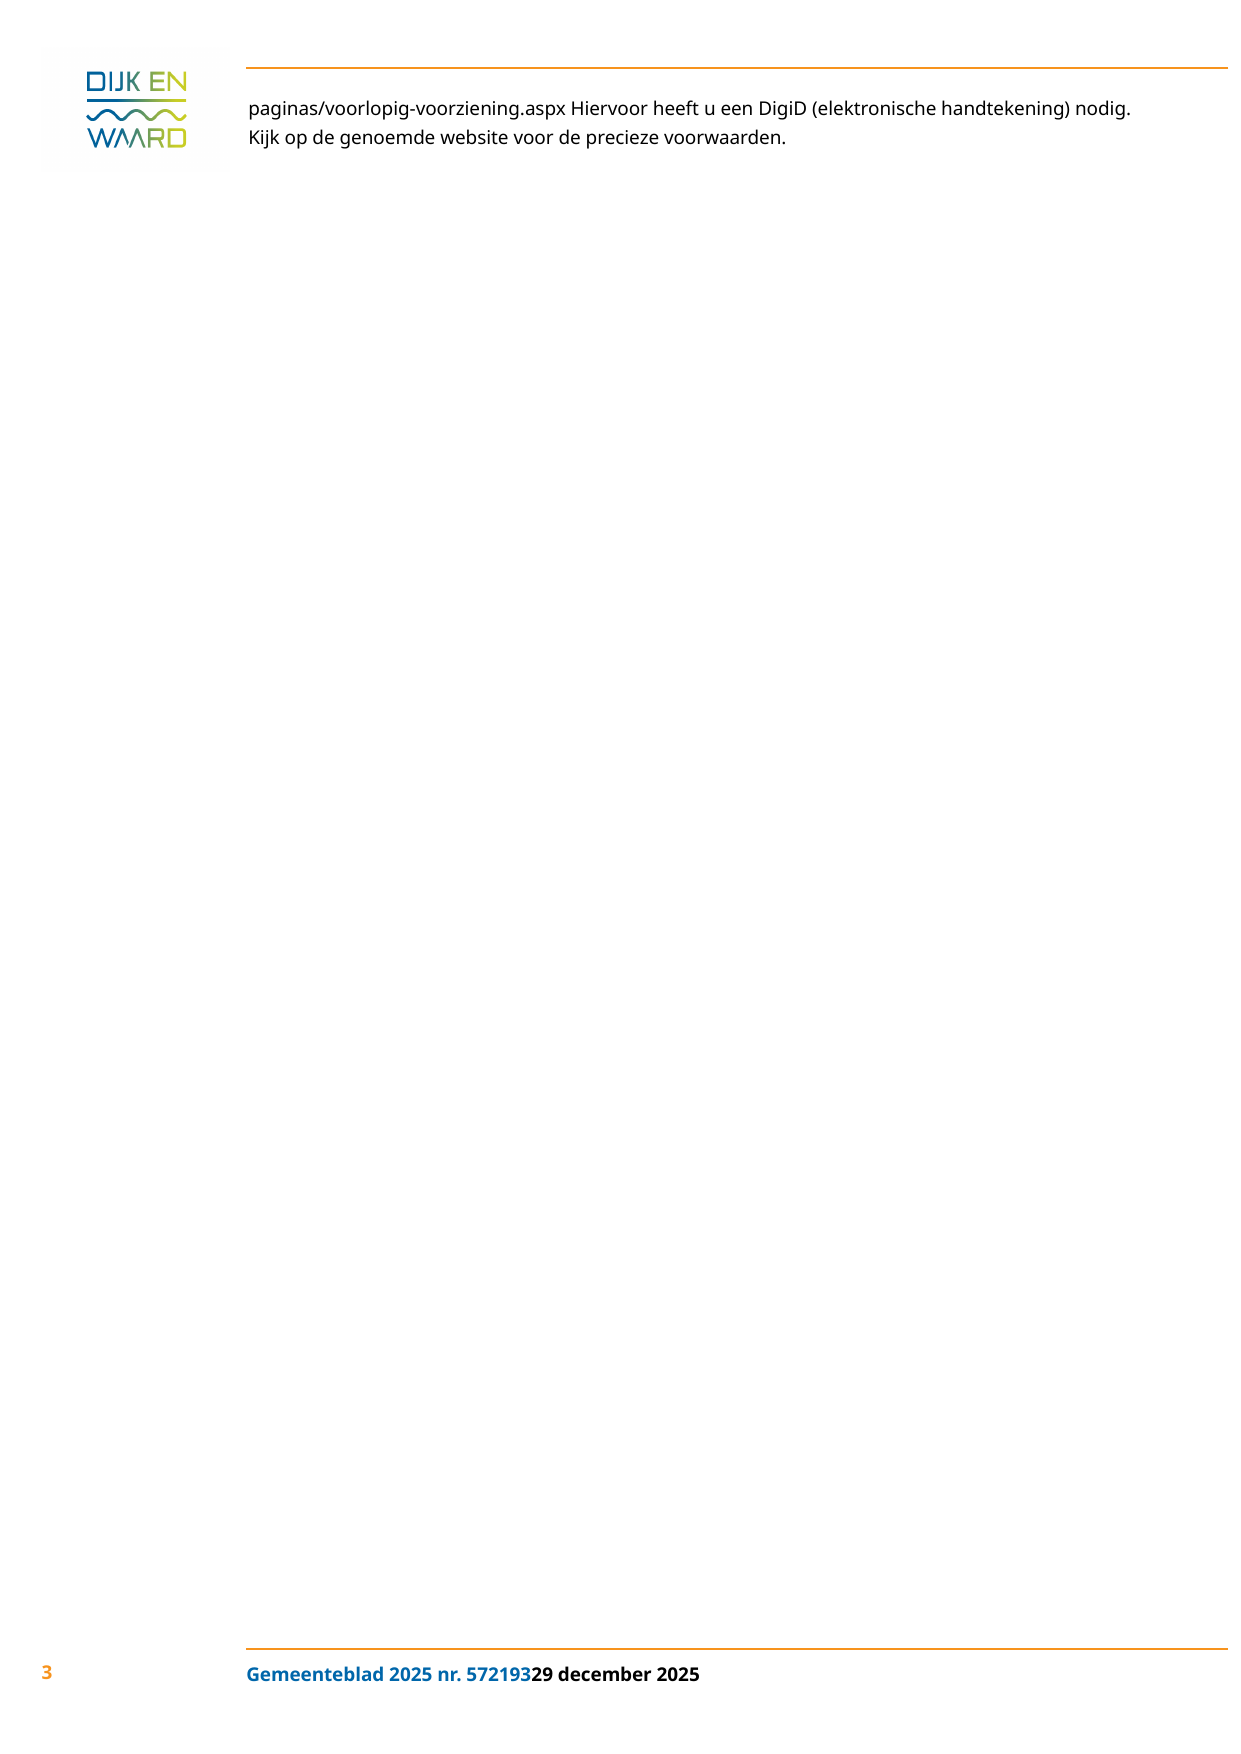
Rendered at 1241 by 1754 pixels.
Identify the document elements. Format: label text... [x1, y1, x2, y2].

picture [41, 47, 231, 172]
text paginas/voorlopig-voorziening.aspx Hiervoor heeft u een DigiD (elektronische handtekening) nodig. Kijk op de genoemde website voor de precieze voorwaarden. [248, 95, 1152, 150]
